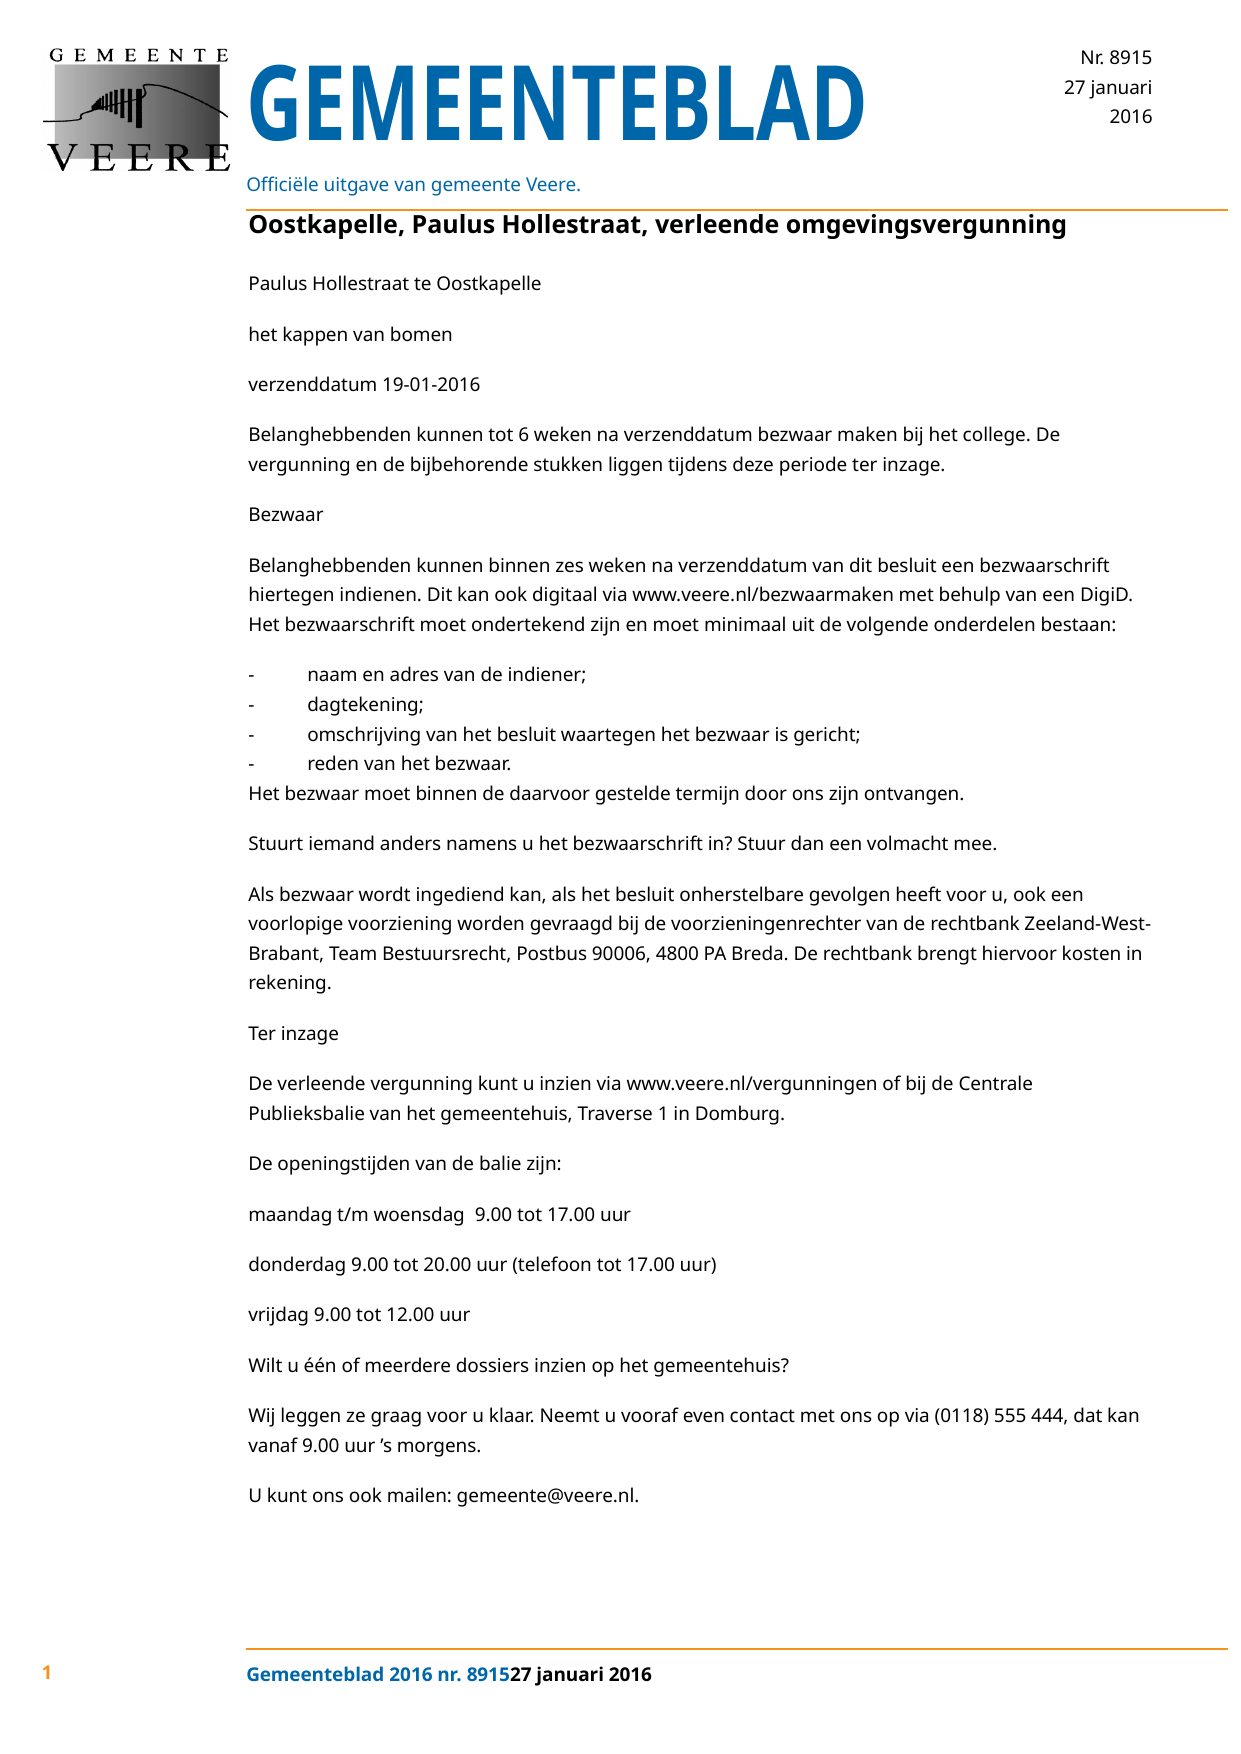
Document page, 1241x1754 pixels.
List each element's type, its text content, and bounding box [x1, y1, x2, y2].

text donderdag 9.00 tot 20.00 uur (telefoon tot 17.00 uur) [248, 1251, 1152, 1277]
text Ter inzage [248, 1020, 1152, 1046]
text De verleende vergunning kunt u inzien via www.veere.nl/vergunningen of bij de Centrale Publieksbalie van het gemeentehuis, Traverse 1 in Domburg. [248, 1070, 1152, 1126]
text Het bezwaar moet binnen de daarvoor gestelde termijn door ons zijn ontvangen. [248, 780, 1152, 806]
list naam en adres van de indiener; [248, 662, 1152, 687]
list omschrijving van het besluit waartegen het bezwaar is gericht; [248, 721, 1152, 746]
text het kappen van bomen [248, 321, 1152, 346]
text Belanghebbenden kunnen tot 6 weken na verzenddatum bezwaar maken bij het college. De vergunning en de bijbehorende stukken liggen tijdens deze periode ter inzage. [248, 422, 1152, 477]
text Paulus Hollestraat te Oostkapelle [248, 270, 1152, 296]
text vrijdag 9.00 tot 12.00 uur [248, 1302, 1152, 1327]
text Belanghebbenden kunnen binnen zes weken na verzenddatum van dit besluit een bezwaarschrift hiertegen indienen. Dit kan ook digitaal via www.veere.nl/bezwaarmaken met behulp van een DigiD. Het bezwaarschrift moet ondertekend zijn en moet minimaal uit de volgende onderdelen bestaan: [248, 552, 1152, 637]
picture [41, 47, 231, 172]
list reden van het bezwaar. [248, 750, 1152, 776]
text Als bezwaar wordt ingediend kan, als het besluit onherstelbare gevolgen heeft voor u, ook een voorlopige voorziening worden gevraagd bij de voorzieningenrechter van de rechtbank Zeeland-West-Brabant, Team Bestuursrecht, Postbus 90006, 4800 PA Breda. De rechtbank brengt hiervoor kosten in rekening. [248, 881, 1152, 995]
text De openingstijden van de balie zijn: [248, 1150, 1152, 1176]
list dagtekening; [248, 691, 1152, 717]
text Oostkapelle, Paulus Hollestraat, verleende omgevingsvergunning [248, 211, 1152, 241]
text Stuurt iemand anders namens u het bezwaarschrift in? Stuur dan een volmacht mee. [248, 830, 1152, 856]
text U kunt ons ook mailen: gemeente@veere.nl. [248, 1482, 1152, 1508]
text maandag t/m woensdag 9.00 tot 17.00 uur [248, 1201, 1152, 1226]
text Wilt u één of meerdere dossiers inzien op het gemeentehuis? [248, 1352, 1152, 1378]
text Bezwaar [248, 502, 1152, 527]
text Wij leggen ze graag voor u klaar. Neemt u vooraf even contact met ons op via (0118) 555 444, dat kan vanaf 9.00 uur ’s morgens. [248, 1402, 1152, 1458]
text verzenddatum 19-01-2016 [248, 371, 1152, 397]
